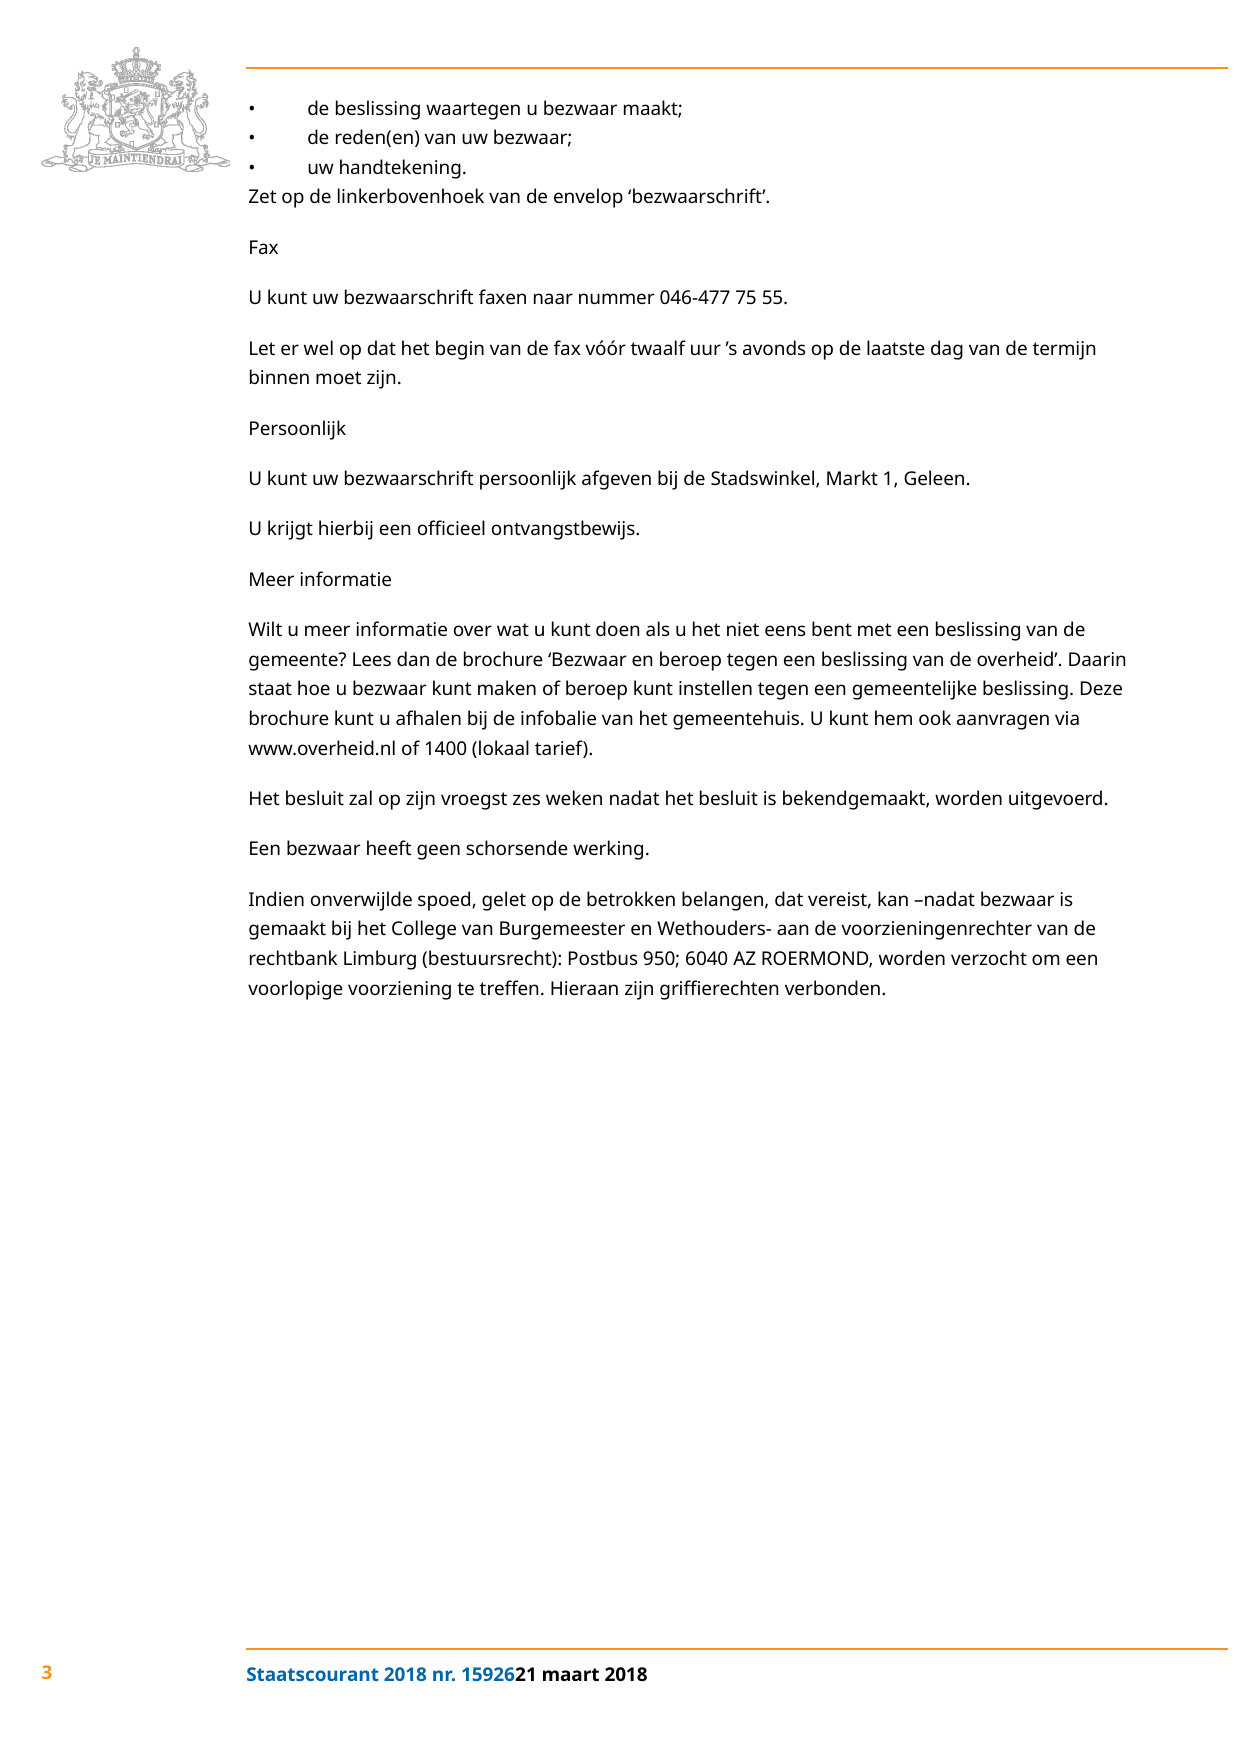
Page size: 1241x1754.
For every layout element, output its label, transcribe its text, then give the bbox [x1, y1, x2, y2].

text U kunt uw bezwaarschrift faxen naar nummer 046-477 75 55. [248, 284, 1152, 310]
text Let er wel op dat het begin van de fax vóór twaalf uur ’s avonds op de laatste dag van de termijn binnen moet zijn. [248, 335, 1152, 390]
text Persoonlijk [248, 415, 1152, 441]
text Een bezwaar heeft geen schorsende werking. [248, 836, 1152, 861]
text U kunt uw bezwaarschrift persoonlijk afgeven bij de Stadswinkel, Markt 1, Geleen. [248, 465, 1152, 491]
text Wilt u meer informatie over wat u kunt doen als u het niet eens bent met een beslissing van de gemeente? Lees dan de brochure ‘Bezwaar en beroep tegen een beslissing van de overheid’. Daarin staat hoe u bezwaar kunt maken of beroep kunt instellen tegen een gemeentelijke beslissing. Deze brochure kunt u afhalen bij de infobalie van het gemeentehuis. U kunt hem ook aanvragen via www.overheid.nl of 1400 (lokaal tarief). [248, 616, 1152, 761]
text U krijgt hierbij een officieel ontvangstbewijs. [248, 516, 1152, 541]
text Meer informatie [248, 566, 1152, 592]
text Fax [248, 234, 1152, 260]
list de reden(en) van uw bezwaar; [248, 124, 1152, 150]
text Het besluit zal op zijn vroegst zes weken nadat het besluit is bekendgemaakt, worden uitgevoerd. [248, 785, 1152, 811]
list uw handtekening. [248, 154, 1152, 180]
picture [41, 47, 231, 172]
text Zet op de linkerbovenhoek van de envelop ‘bezwaarschrift’. [248, 183, 1152, 209]
text Indien onverwijlde spoed, gelet op de betrokken belangen, dat vereist, kan –nadat bezwaar is gemaakt bij het College van Burgemeester en Wethouders- aan de voorzieningenrechter van de rechtbank Limburg (bestuursrecht): Postbus 950; 6040 AZ ROERMOND, worden verzocht om een voorlopige voorziening te treffen. Hieraan zijn griffierechten verbonden. [248, 886, 1152, 1001]
list de beslissing waartegen u bezwaar maakt; [248, 95, 1152, 121]
